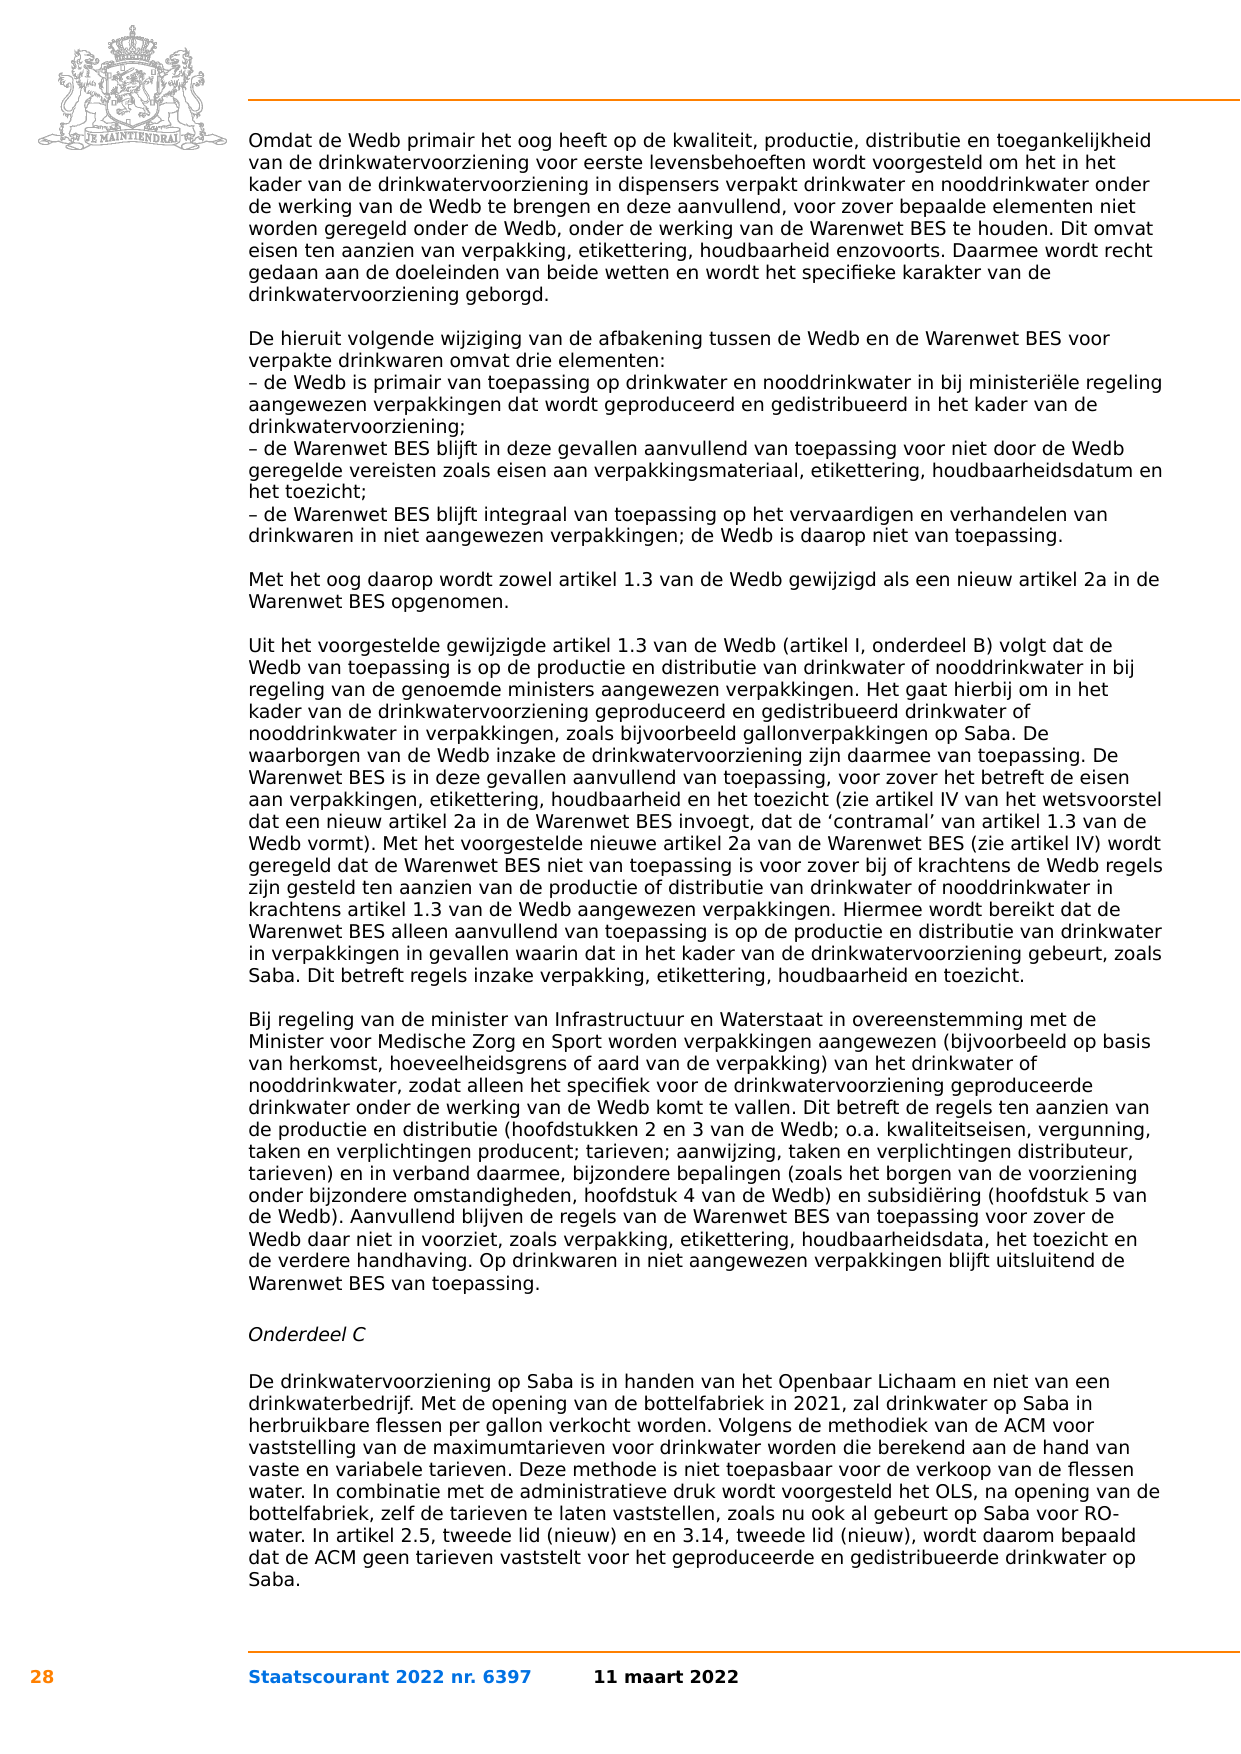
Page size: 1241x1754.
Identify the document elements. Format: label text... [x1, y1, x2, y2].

text Bij regeling van de minister van Infrastructuur en Waterstaat in overeenstemming met de Minister voor Medische Zorg en Sport worden verpakkingen aangewezen (bijvoorbeeld op basis van herkomst, hoeveelheidsgrens of aard van de verpakking) van het drinkwater of nooddrinkwater, zodat alleen het specifiek voor de drinkwatervoorziening geproduceerde drinkwater onder de werking van de Wedb komt te vallen. Dit betreft de regels ten aanzien van de productie en distributie (hoofdstukken 2 en 3 van de Wedb; o.a. kwaliteitseisen, vergunning, taken en verplichtingen producent; tarieven; aanwijzing, taken en verplichtingen distributeur, tarieven) en in verband daarmee, bijzondere bepalingen (zoals het borgen van de voorziening onder bijzondere omstandigheden, hoofdstuk 4 van de Wedb) en subsidiëring (hoofdstuk 5 van de Wedb). Aanvullend blijven de regels van de Warenwet BES van toepassing voor zover de Wedb daar niet in voorziet, zoals verpakking, etikettering, houdbaarheidsdata, het toezicht en de verdere handhaving. Op drinkwaren in niet aangewezen verpakkingen blijft uitsluitend de Warenwet BES van toepassing. [248, 1009, 1163, 1294]
text De hieruit volgende wijziging van de afbakening tussen de Wedb en de Warenwet BES voor verpakte drinkwaren omvat drie elementen: [248, 328, 1163, 372]
text – de Wedb is primair van toepassing op drinkwater en nooddrinkwater in bij ministeriële regeling aangewezen verpakkingen dat wordt geproduceerd en gedistribueerd in het kader van de drinkwatervoorziening; [248, 372, 1163, 437]
text Uit het voorgestelde gewijzigde artikel 1.3 van de Wedb (artikel I, onderdeel B) volgt dat de Wedb van toepassing is op de productie en distributie van drinkwater of nooddrinkwater in bij regeling van de genoemde ministers aangewezen verpakkingen. Het gaat hierbij om in het kader van de drinkwatervoorziening geproduceerd en gedistribueerd drinkwater of nooddrinkwater in verpakkingen, zoals bijvoorbeeld gallonverpakkingen op Saba. De waarborgen van de Wedb inzake de drinkwatervoorziening zijn daarmee van toepassing. De Warenwet BES is in deze gevallen aanvullend van toepassing, voor zover het betreft de eisen aan verpakkingen, etikettering, houdbaarheid en het toezicht (zie artikel IV van het wetsvoorstel dat een nieuw artikel 2a in de Warenwet BES invoegt, dat de ‘contramal’ van artikel 1.3 van de Wedb vormt). Met het voorgestelde nieuwe artikel 2a van de Warenwet BES (zie artikel IV) wordt geregeld dat de Warenwet BES niet van toepassing is voor zover bij of krachtens de Wedb regels zijn gesteld ten aanzien van de productie of distributie van drinkwater of nooddrinkwater in krachtens artikel 1.3 van de Wedb aangewezen verpakkingen. Hiermee wordt bereikt dat de Warenwet BES alleen aanvullend van toepassing is op de productie en distributie van drinkwater in verpakkingen in gevallen waarin dat in het kader van de drinkwatervoorziening gebeurt, zoals Saba. Dit betreft regels inzake verpakking, etikettering, houdbaarheid en toezicht. [248, 635, 1163, 987]
text Omdat de Wedb primair het oog heeft op de kwaliteit, productie, distributie en toegankelijkheid van de drinkwatervoorziening voor eerste levensbehoeften wordt voorgesteld om het in het kader van de drinkwatervoorziening in dispensers verpakt drinkwater en nooddrinkwater onder de werking van de Wedb te brengen en deze aanvullend, voor zover bepaalde elementen niet worden geregeld onder de Wedb, onder de werking van de Warenwet BES te houden. Dit omvat eisen ten aanzien van verpakking, etikettering, houdbaarheid enzovoorts. Daarmee wordt recht gedaan aan de doeleinden van beide wetten en wordt het specifieke karakter van de drinkwatervoorziening geborgd. [248, 130, 1163, 306]
picture [38, 25, 227, 150]
text De drinkwatervoorziening op Saba is in handen van het Openbaar Lichaam en niet van een drinkwaterbedrijf. Met de opening van de bottelfabriek in 2021, zal drinkwater op Saba in herbruikbare flessen per gallon verkocht worden. Volgens de methodiek van de ACM voor vaststelling van de maximumtarieven voor drinkwater worden die berekend aan de hand van vaste en variabele tarieven. Deze methode is niet toepasbaar voor de verkoop van de flessen water. In combinatie met de administratieve druk wordt voorgesteld het OLS, na opening van de bottelfabriek, zelf de tarieven te laten vaststellen, zoals nu ook al gebeurt op Saba voor RO-water. In artikel 2.5, tweede lid (nieuw) en en 3.14, tweede lid (nieuw), wordt daarom bepaald dat de ACM geen tarieven vaststelt voor het geproduceerde en gedistribueerde drinkwater op Saba. [248, 1371, 1163, 1591]
text – de Warenwet BES blijft in deze gevallen aanvullend van toepassing voor niet door de Wedb geregelde vereisten zoals eisen aan verpakkingsmateriaal, etikettering, houdbaarheidsdatum en het toezicht; [248, 437, 1163, 503]
text – de Warenwet BES blijft integraal van toepassing op het vervaardigen en verhandelen van drinkwaren in niet aangewezen verpakkingen; de Wedb is daarop niet van toepassing. [248, 503, 1163, 547]
subtitle Onderdeel C [248, 1324, 1163, 1346]
text Met het oog daarop wordt zowel artikel 1.3 van de Wedb gewijzigd als een nieuw artikel 2a in de Warenwet BES opgenomen. [248, 569, 1163, 613]
